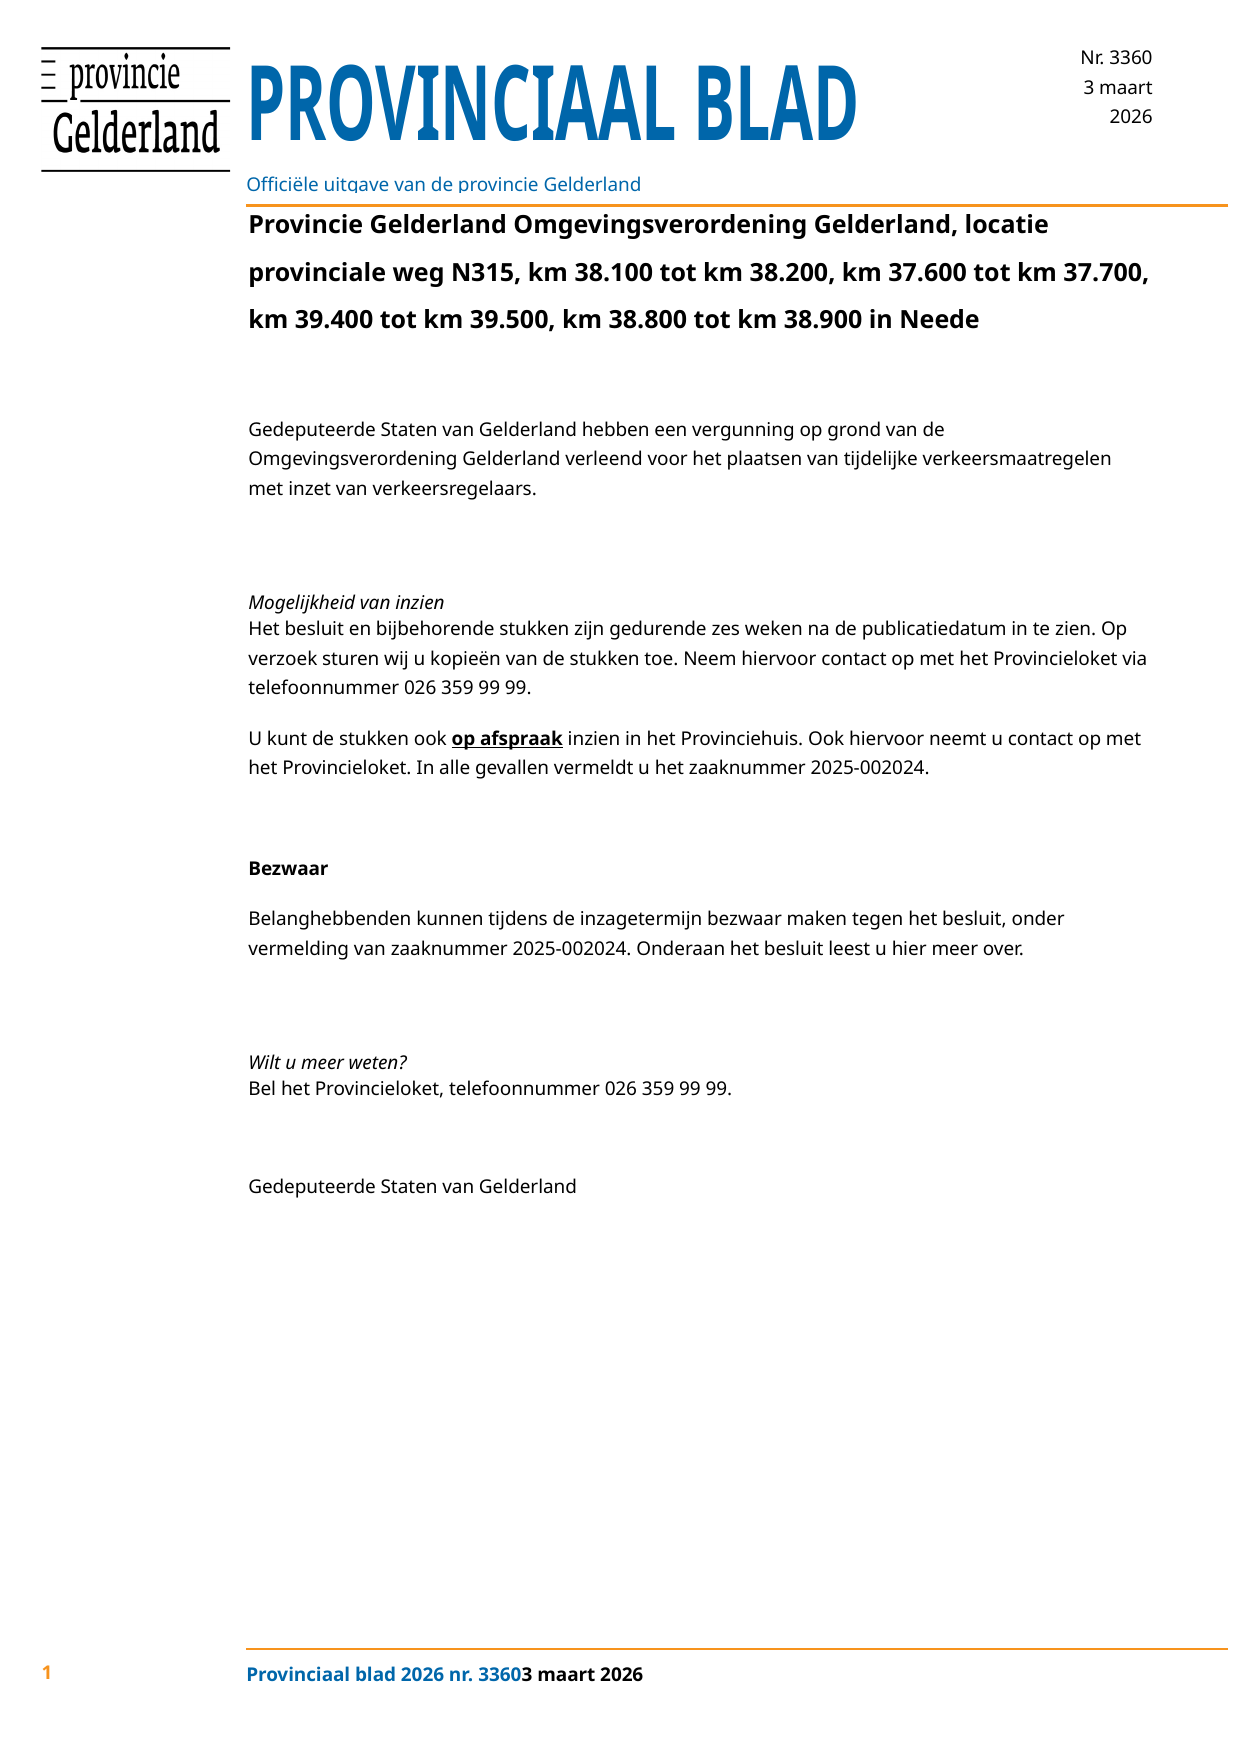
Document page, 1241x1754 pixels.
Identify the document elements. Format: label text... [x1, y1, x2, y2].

text Bezwaar [248, 855, 1152, 881]
text Provincie Gelderland Omgevingsverordening Gelderland, locatie provinciale weg N315, km 38.100 tot km 38.200, km 37.600 tot km 37.700, km 39.400 tot km 39.500, km 38.800 tot km 38.900 in Neede [248, 207, 1152, 336]
text Gedeputeerde Staten van Gelderland hebben een vergunning op grond van de Omgevingsverordening Gelderland verleend voor het plaatsen van tijdelijke verkeersmaatregelen met inzet van verkeersregelaars. [248, 416, 1152, 501]
text Bel het Provincieloket, telefoonnummer 026 359 99 99. [248, 1075, 1152, 1101]
text Wilt u meer weten? [248, 1049, 1152, 1075]
text U kunt de stukken ook op afspraak inzien in het Provinciehuis. Ook hiervoor neemt u contact op met het Provincieloket. In alle gevallen vermeldt u het zaaknummer 2025-002024. [248, 725, 1152, 780]
text Gedeputeerde Staten van Gelderland [248, 1173, 1152, 1199]
picture [41, 47, 231, 172]
text Het besluit en bijbehorende stukken zijn gedurende zes weken na de publicatiedatum in te zien. Op verzoek sturen wij u kopieën van de stukken toe. Neem hiervoor contact op met het Provincieloket via telefoonnummer 026 359 99 99. [248, 615, 1152, 700]
text Belanghebbenden kunnen tijdens de inzagetermijn bezwaar maken tegen het besluit, onder vermelding van zaaknummer 2025-002024. Onderaan het besluit leest u hier meer over. [248, 906, 1152, 961]
text Mogelijkheid van inzien [248, 589, 1152, 615]
